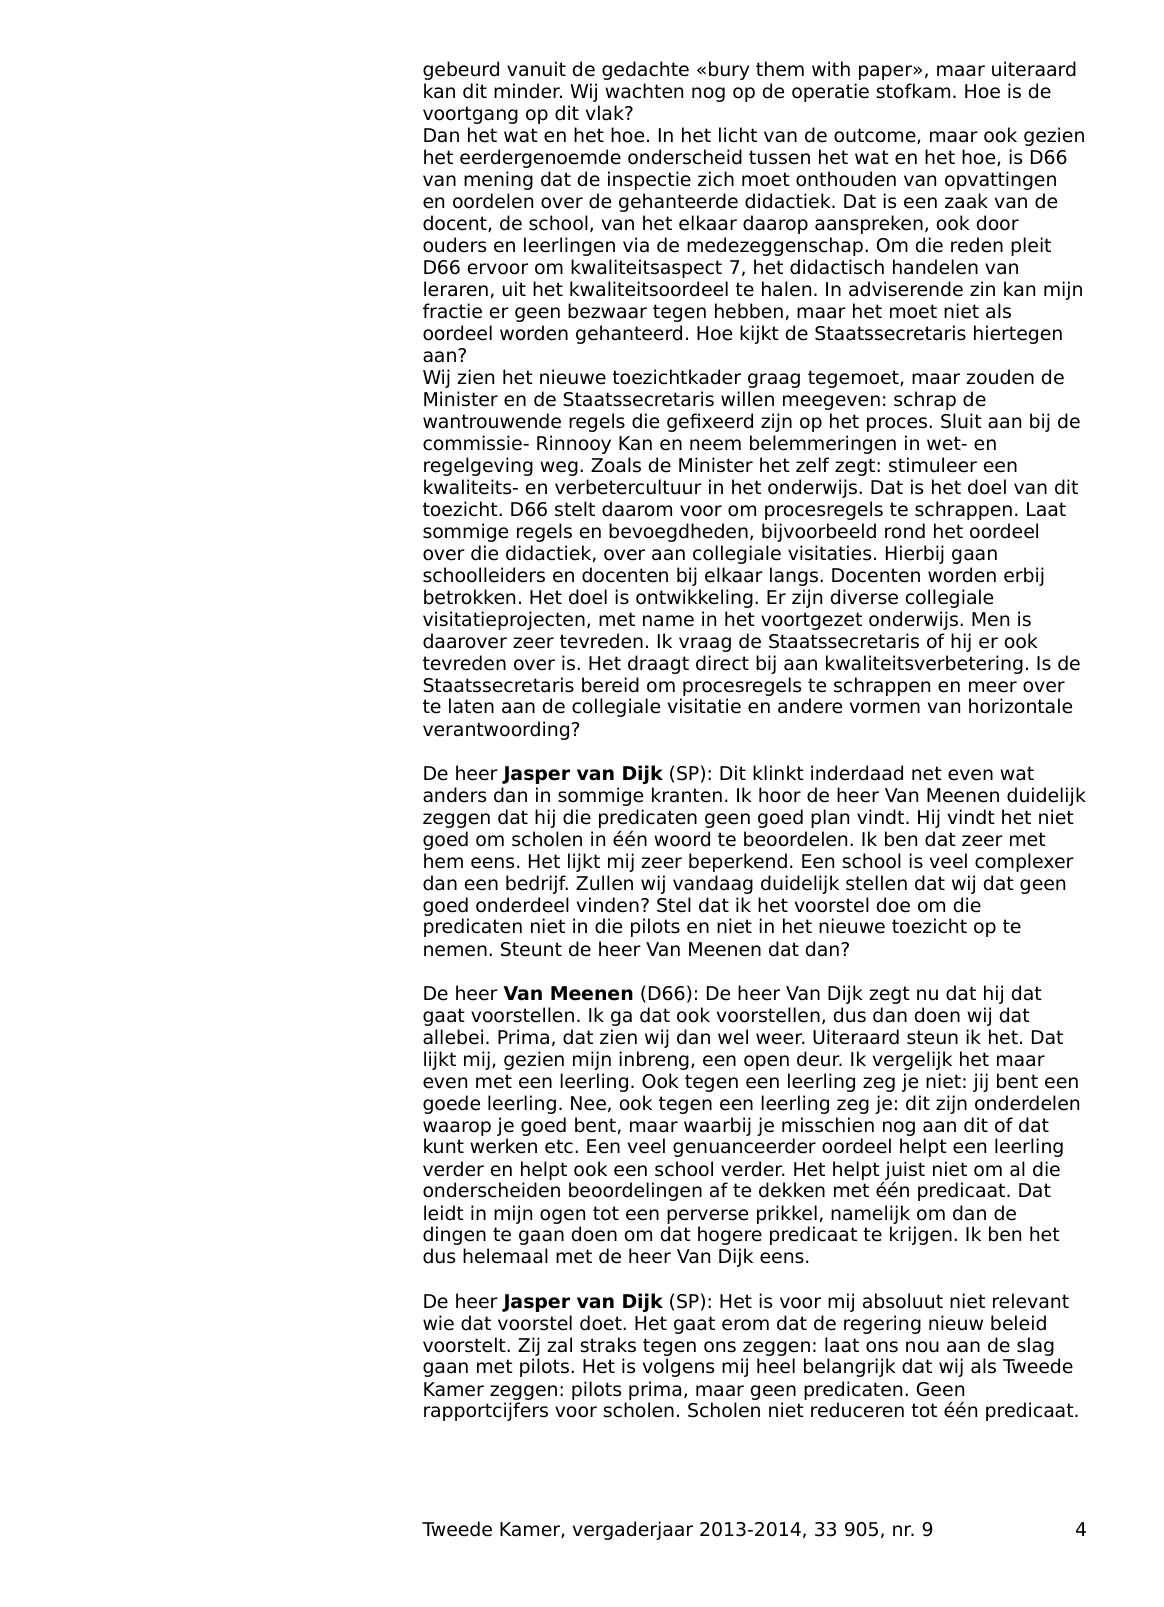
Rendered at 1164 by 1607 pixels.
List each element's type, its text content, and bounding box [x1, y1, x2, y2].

text Wij zien het nieuwe toezichtkader graag tegemoet, maar zouden de Minister en de Staatssecretaris willen meegeven: schrap de wantrouwende regels die gefixeerd zijn op het proces. Sluit aan bij de commissie- Rinnooy Kan en neem belemmeringen in wet- en regelgeving weg. Zoals de Minister het zelf zegt: stimuleer een kwaliteits- en verbetercultuur in het onderwijs. Dat is het doel van dit toezicht. D66 stelt daarom voor om procesregels te schrappen. Laat sommige regels en bevoegdheden, bijvoorbeeld rond het oordeel over die didactiek, over aan collegiale visitaties. Hierbij gaan schoolleiders en docenten bij elkaar langs. Docenten worden erbij betrokken. Het doel is ontwikkeling. Er zijn diverse collegiale visitatieprojecten, met name in het voortgezet onderwijs. Men is daarover zeer tevreden. Ik vraag de Staatssecretaris of hij er ook tevreden over is. Het draagt direct bij aan kwaliteitsverbetering. Is de Staatssecretaris bereid om procesregels te schrappen en meer over te laten aan de collegiale visitatie en andere vormen van horizontale verantwoording? [422, 367, 1087, 740]
text De heer Van Meenen (D66): De heer Van Dijk zegt nu dat hij dat gaat voorstellen. Ik ga dat ook voorstellen, dus dan doen wij dat allebei. Prima, dat zien wij dan wel weer. Uiteraard steun ik het. Dat lijkt mij, gezien mijn inbreng, een open deur. Ik vergelijk het maar even met een leerling. Ook tegen een leerling zeg je niet: jij bent een goede leerling. Nee, ook tegen een leerling zeg je: dit zijn onderdelen waarop je goed bent, maar waarbij je misschien nog aan dit of dat kunt werken etc. Een veel genuanceerder oordeel helpt een leerling verder en helpt ook een school verder. Het helpt juist niet om al die onderscheiden beoordelingen af te dekken met één predicaat. Dat leidt in mijn ogen tot een perverse prikkel, namelijk om dan de dingen te gaan doen om dat hogere predicaat te krijgen. Ik ben het dus helemaal met de heer Van Dijk eens. [422, 983, 1087, 1268]
text Dan het wat en het hoe. In het licht van de outcome, maar ook gezien het eerdergenoemde onderscheid tussen het wat en het hoe, is D66 van mening dat de inspectie zich moet onthouden van opvattingen en oordelen over de gehanteerde didactiek. Dat is een zaak van de docent, de school, van het elkaar daarop aanspreken, ook door ouders en leerlingen via de medezeggenschap. Om die reden pleit D66 ervoor om kwaliteitsaspect 7, het didactisch handelen van leraren, uit het kwaliteitsoordeel te halen. In adviserende zin kan mijn fractie er geen bezwaar tegen hebben, maar het moet niet als oordeel worden gehanteerd. Hoe kijkt de Staatssecretaris hiertegen aan? [422, 125, 1087, 367]
text De heer Jasper van Dijk (SP): Dit klinkt inderdaad net even wat anders dan in sommige kranten. Ik hoor de heer Van Meenen duidelijk zeggen dat hij die predicaten geen goed plan vindt. Hij vindt het niet goed om scholen in één woord te beoordelen. Ik ben dat zeer met hem eens. Het lijkt mij zeer beperkend. Een school is veel complexer dan een bedrijf. Zullen wij vandaag duidelijk stellen dat wij dat geen goed onderdeel vinden? Stel dat ik het voorstel doe om die predicaten niet in die pilots en niet in het nieuwe toezicht op te nemen. Steunt de heer Van Meenen dat dan? [422, 763, 1087, 960]
text De heer Jasper van Dijk (SP): Het is voor mij absoluut niet relevant wie dat voorstel doet. Het gaat erom dat de regering nieuw beleid voorstelt. Zij zal straks tegen ons zeggen: laat ons nou aan de slag gaan met pilots. Het is volgens mij heel belangrijk dat wij als Tweede Kamer zeggen: pilots prima, maar geen predicaten. Geen rapportcijfers voor scholen. Scholen niet reduceren tot één predicaat. [422, 1291, 1087, 1422]
text gebeurd vanuit de gedachte «bury them with paper», maar uiteraard kan dit minder. Wij wachten nog op de operatie stofkam. Hoe is de voortgang op dit vlak? [422, 59, 1087, 125]
